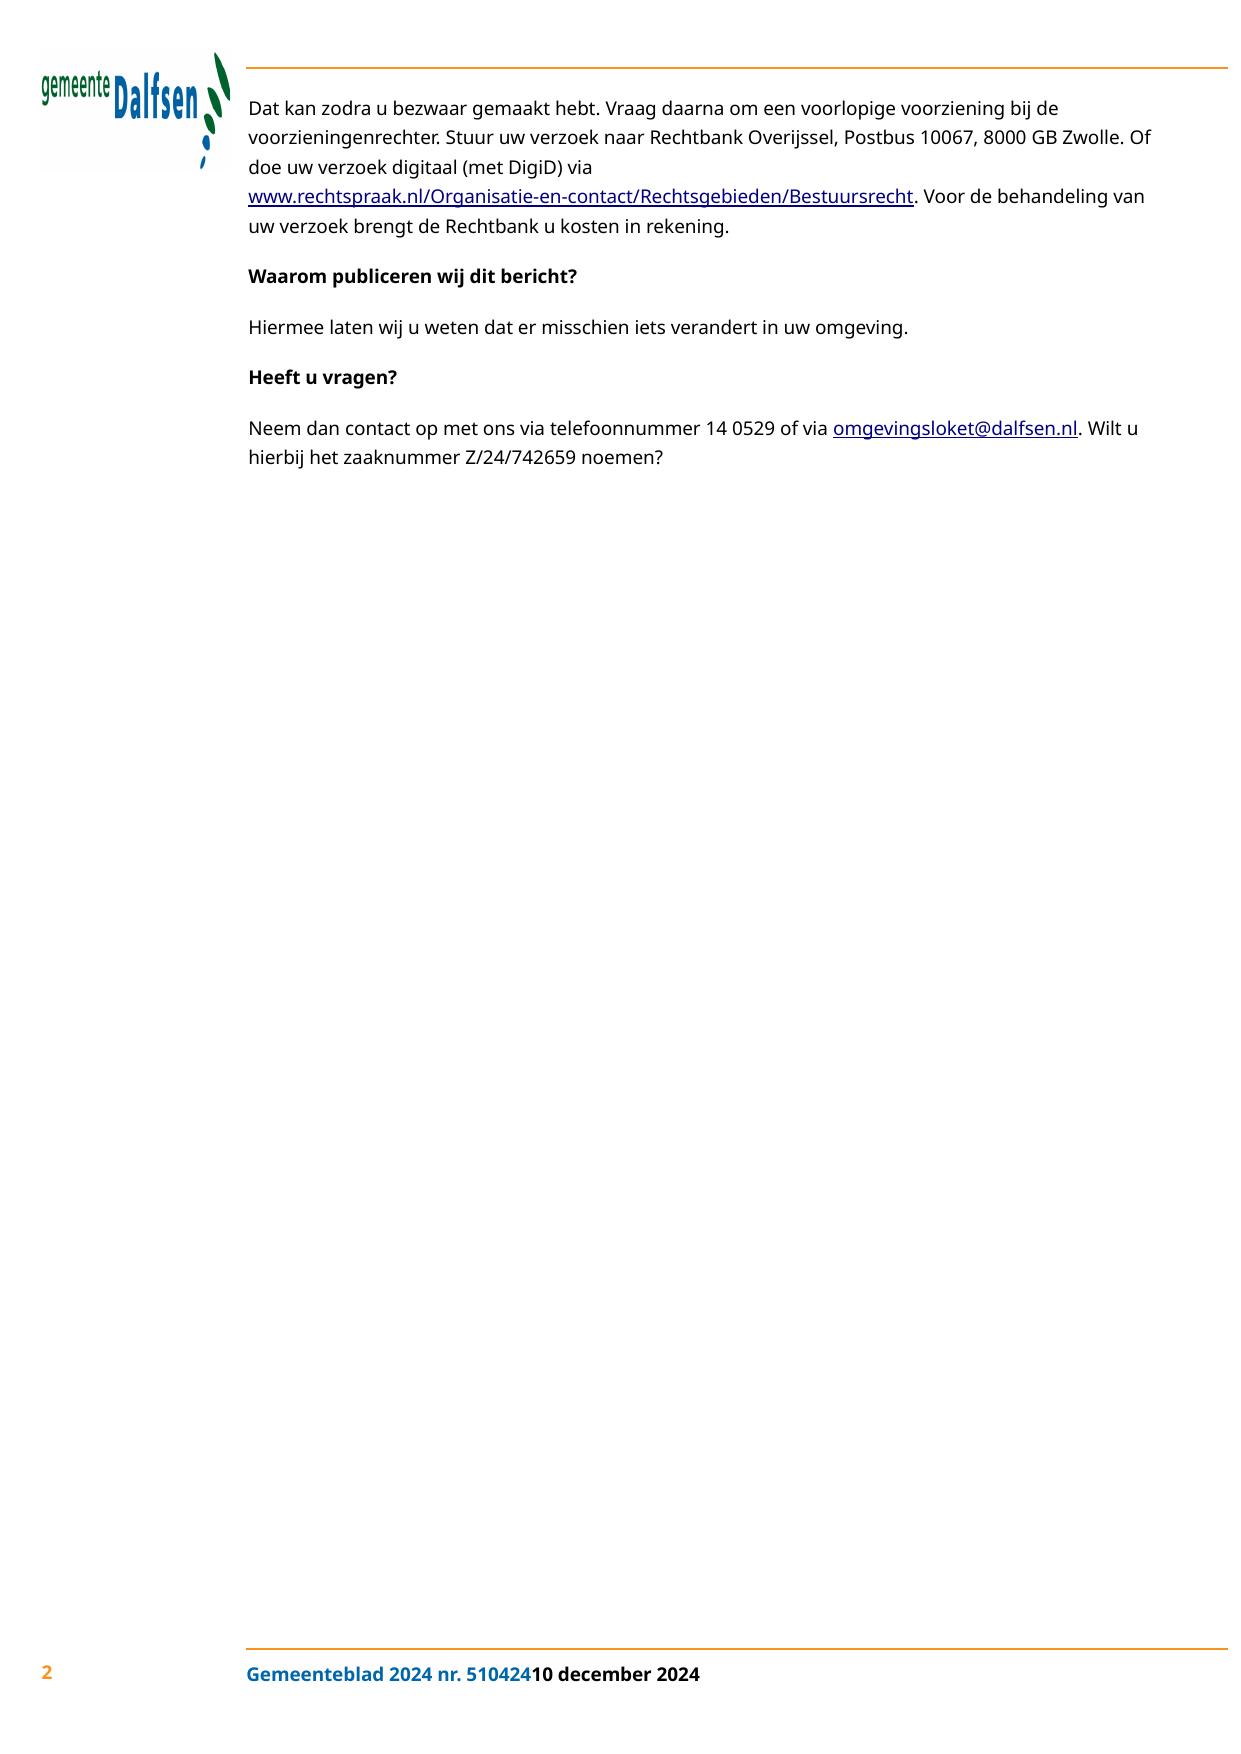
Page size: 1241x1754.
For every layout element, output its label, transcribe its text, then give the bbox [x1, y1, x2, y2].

picture [41, 47, 231, 172]
text Neem dan contact op met ons via telefoonnummer 14 0529 of via omgevingsloket@dalfsen.nl. Wilt u hierbij het zaaknummer Z/24/742659 noemen? [248, 415, 1152, 470]
text Heeft u vragen? [248, 364, 1152, 390]
text Waarom publiceren wij dit bericht? [248, 263, 1152, 289]
text Dat kan zodra u bezwaar gemaakt hebt. Vraag daarna om een voorlopige voorziening bij de voorzieningenrechter. Stuur uw verzoek naar Rechtbank Overijssel, Postbus 10067, 8000 GB Zwolle. Of doe uw verzoek digitaal (met DigiD) via www.rechtspraak.nl/Organisatie-en-contact/Rechtsgebieden/Bestuursrecht. Voor de behandeling van uw verzoek brengt de Rechtbank u kosten in rekening. [248, 95, 1152, 239]
text Hiermee laten wij u weten dat er misschien iets verandert in uw omgeving. [248, 314, 1152, 340]
